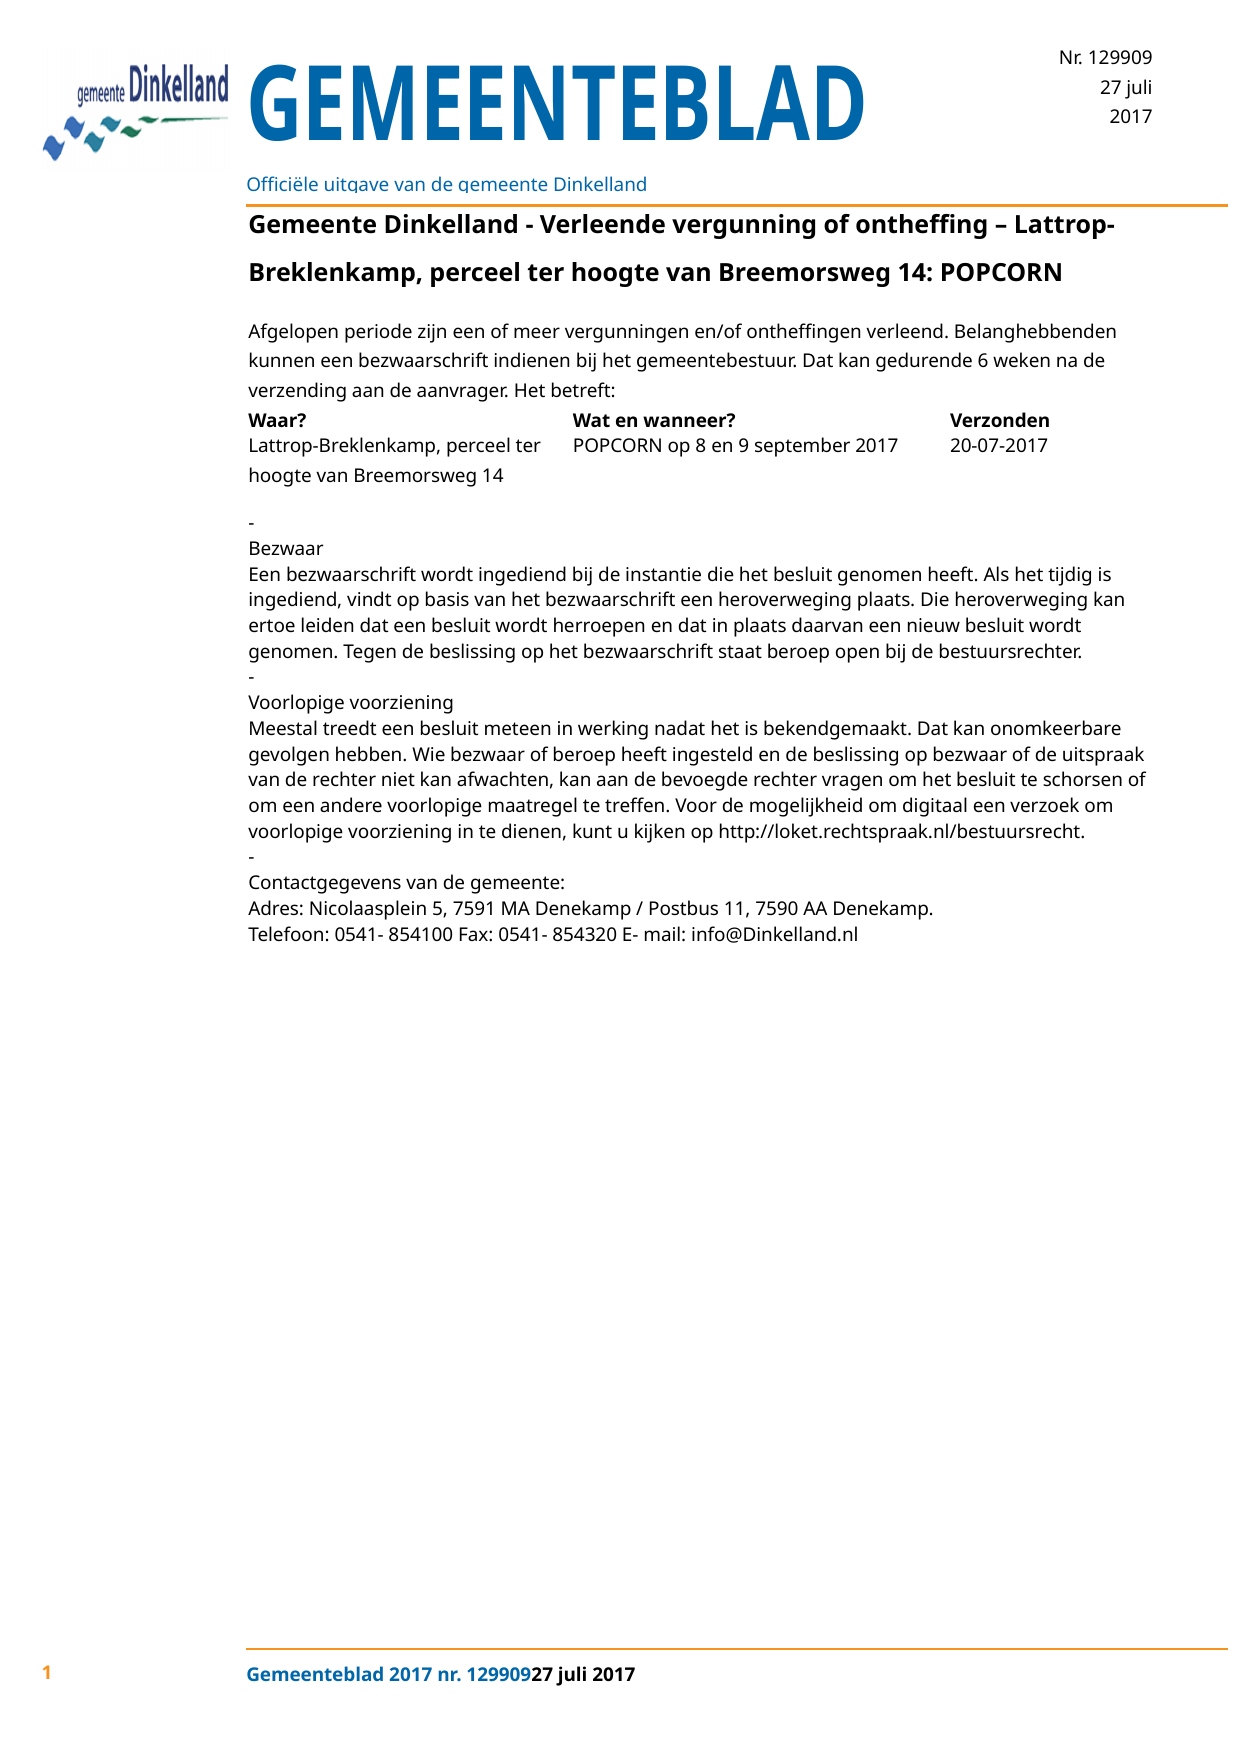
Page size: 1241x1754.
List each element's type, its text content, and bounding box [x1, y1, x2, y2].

table_cell Lattrop-Breklenkamp, perceel ter hoogte van Breemorsweg 14 [248, 433, 573, 488]
table_cell 20-07-2017 [950, 433, 1152, 488]
text - [248, 844, 1152, 869]
text Afgelopen periode zijn een of meer vergunningen en/of ontheffingen verleend. Belanghebbenden kunnen een bezwaarschrift indienen bij het gemeentebestuur. Dat kan gedurende 6 weken na de verzending aan de aanvrager. Het betreft: [248, 318, 1152, 403]
table_cell POPCORN op 8 en 9 september 2017 [573, 433, 950, 488]
text Voorlopige voorziening [248, 689, 1152, 715]
text Contactgegevens van de gemeente: [248, 869, 1152, 895]
text Telefoon: 0541- 854100 Fax: 0541- 854320 E- mail: info@Dinkelland.nl [248, 921, 1152, 947]
text - [248, 509, 1152, 535]
table_header Verzonden [950, 407, 1152, 432]
text Adres: Nicolaasplein 5, 7591 MA Denekamp / Postbus 11, 7590 AA Denekamp. [248, 895, 1152, 921]
text Een bezwaarschrift wordt ingediend bij de instantie die het besluit genomen heeft. Als het tijdig is ingediend, vindt op basis van het bezwaarschrift een heroverweging plaats. Die heroverweging kan ertoe leiden dat een besluit wordt herroepen en dat in plaats daarvan een nieuw besluit wordt genomen. Tegen de beslissing op het bezwaarschrift staat beroep open bij de bestuursrechter. [248, 561, 1152, 664]
text Meestal treedt een besluit meteen in werking nadat het is bekendgemaakt. Dat kan onomkeerbare gevolgen hebben. Wie bezwaar of beroep heeft ingesteld en de beslissing op bezwaar of de uitspraak van de rechter niet kan afwachten, kan aan de bevoegde rechter vragen om het besluit te schorsen of om een andere voorlopige maatregel te treffen. Voor de mogelijkheid om digitaal een verzoek om voorlopige voorziening in te dienen, kunt u kijken op http://loket.rechtspraak.nl/bestuursrecht. [248, 715, 1152, 844]
table_header Waar? [248, 407, 573, 432]
table_header Wat en wanneer? [573, 407, 950, 432]
text Bezwaar [248, 535, 1152, 561]
picture [41, 47, 231, 172]
text - [248, 664, 1152, 689]
text Gemeente Dinkelland - Verleende vergunning of ontheffing – Lattrop-Breklenkamp, perceel ter hoogte van Breemorsweg 14: POPCORN [248, 207, 1152, 288]
